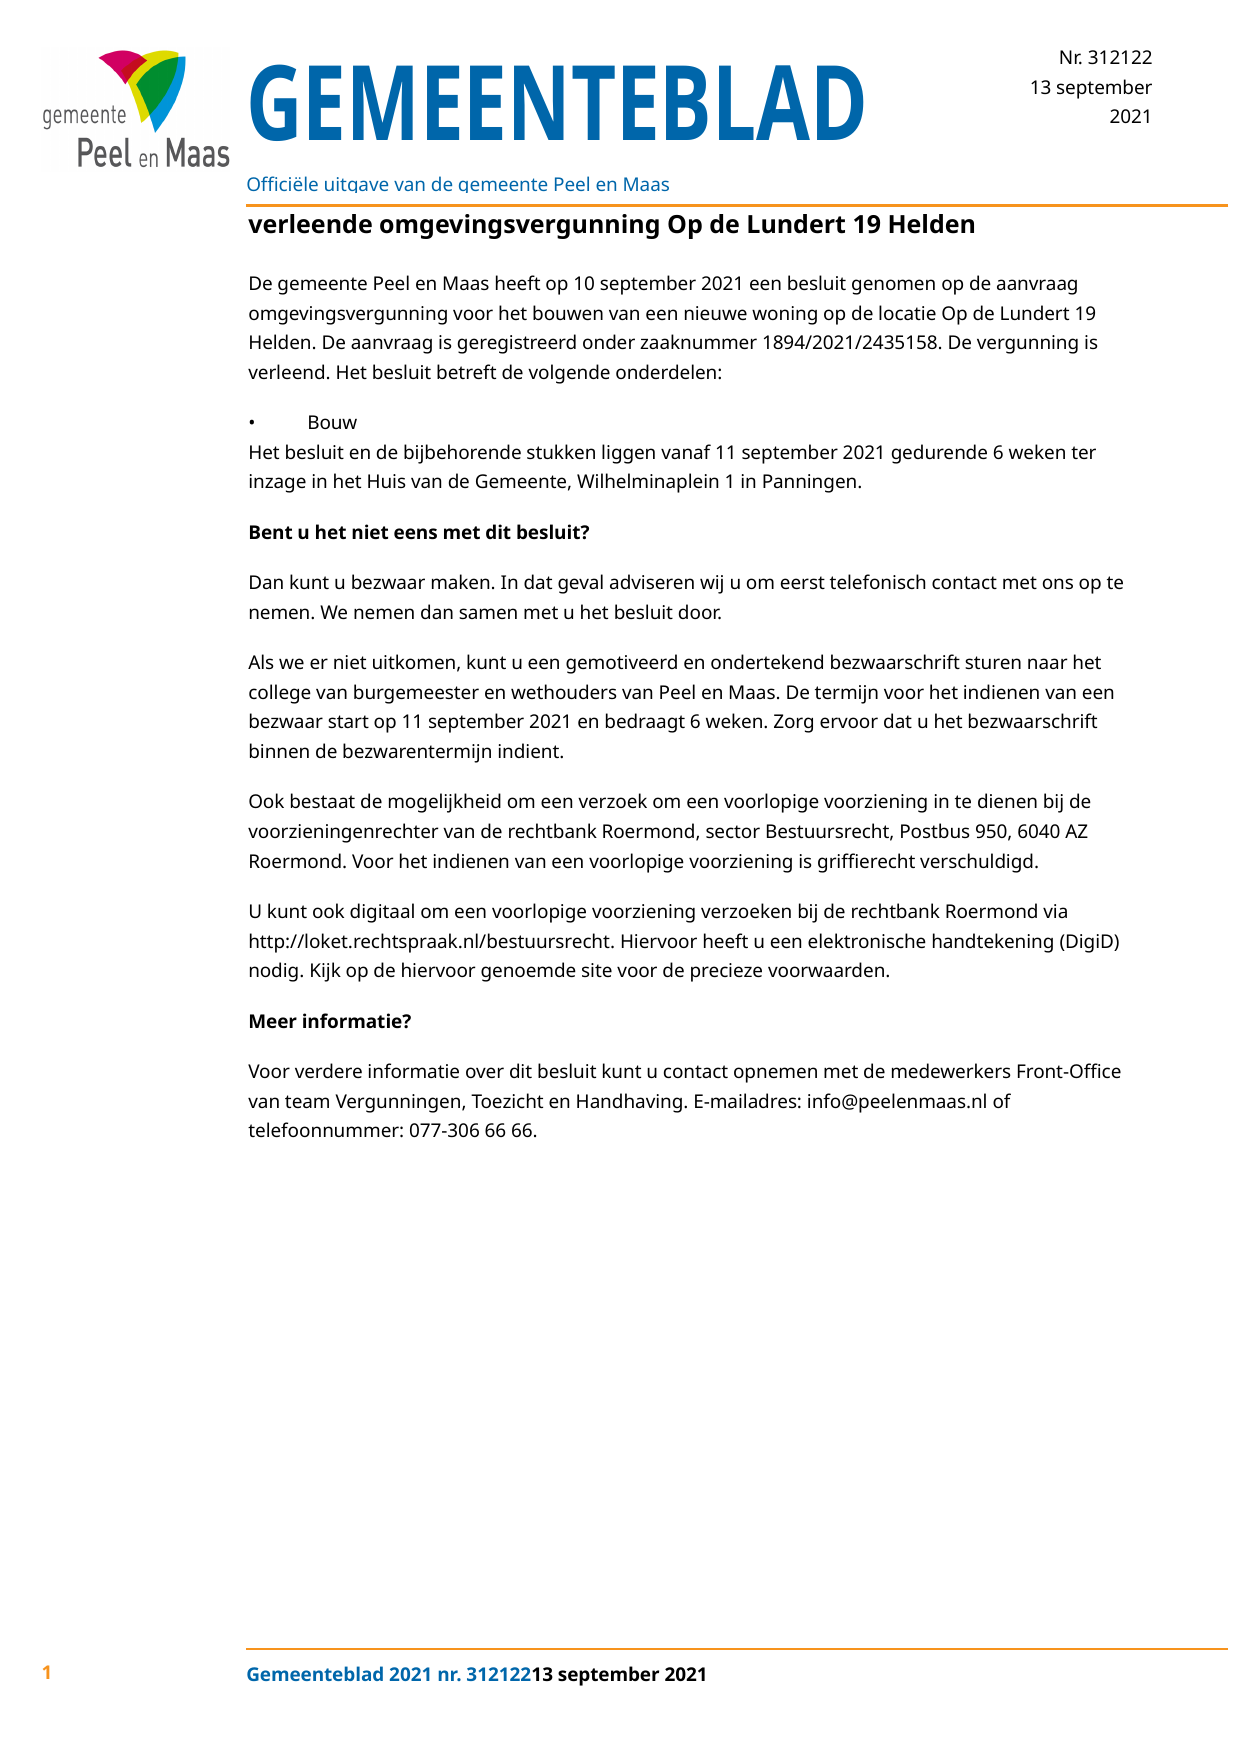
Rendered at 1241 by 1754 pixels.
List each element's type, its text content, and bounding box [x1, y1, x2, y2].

text Meer informatie? [248, 1008, 1152, 1033]
text De gemeente Peel en Maas heeft op 10 september 2021 een besluit genomen op de aanvraag omgevingsvergunning voor het bouwen van een nieuwe woning op de locatie Op de Lundert 19 Helden. De aanvraag is geregistreerd onder zaaknummer 1894/2021/2435158. De vergunning is verleend. Het besluit betreft de volgende onderdelen: [248, 270, 1152, 385]
text Bent u het niet eens met dit besluit? [248, 519, 1152, 545]
text Het besluit en de bijbehorende stukken liggen vanaf 11 september 2021 gedurende 6 weken ter inzage in het Huis van de Gemeente, Wilhelminaplein 1 in Panningen. [248, 439, 1152, 494]
picture [41, 47, 231, 172]
text Dan kunt u bezwaar maken. In dat geval adviseren wij u om eerst telefonisch contact met ons op te nemen. We nemen dan samen met u het besluit door. [248, 569, 1152, 625]
text U kunt ook digitaal om een voorlopige voorziening verzoeken bij de rechtbank Roermond via http://loket.rechtspraak.nl/bestuursrecht. Hiervoor heeft u een elektronische handtekening (DigiD) nodig. Kijk op de hiervoor genoemde site voor de precieze voorwaarden. [248, 898, 1152, 983]
text Ook bestaat de mogelijkheid om een verzoek om een voorlopige voorziening in te dienen bij de voorzieningenrechter van de rechtbank Roermond, sector Bestuursrecht, Postbus 950, 6040 AZ Roermond. Voor het indienen van een voorlopige voorziening is griffierecht verschuldigd. [248, 789, 1152, 873]
text Voor verdere informatie over dit besluit kunt u contact opnemen met de medewerkers Front-Office van team Vergunningen, Toezicht en Handhaving. E-mailadres: info@peelenmaas.nl of telefoonnummer: 077-306 66 66. [248, 1058, 1152, 1143]
list Bouw [248, 409, 1152, 435]
text verleende omgevingsvergunning Op de Lundert 19 Helden [248, 207, 1152, 241]
text Als we er niet uitkomen, kunt u een gemotiveerd en ondertekend bezwaarschrift sturen naar het college van burgemeester en wethouders van Peel en Maas. De termijn voor het indienen van een bezwaar start op 11 september 2021 en bedraagt 6 weken. Zorg ervoor dat u het bezwaarschrift binnen de bezwarentermijn indient. [248, 649, 1152, 764]
